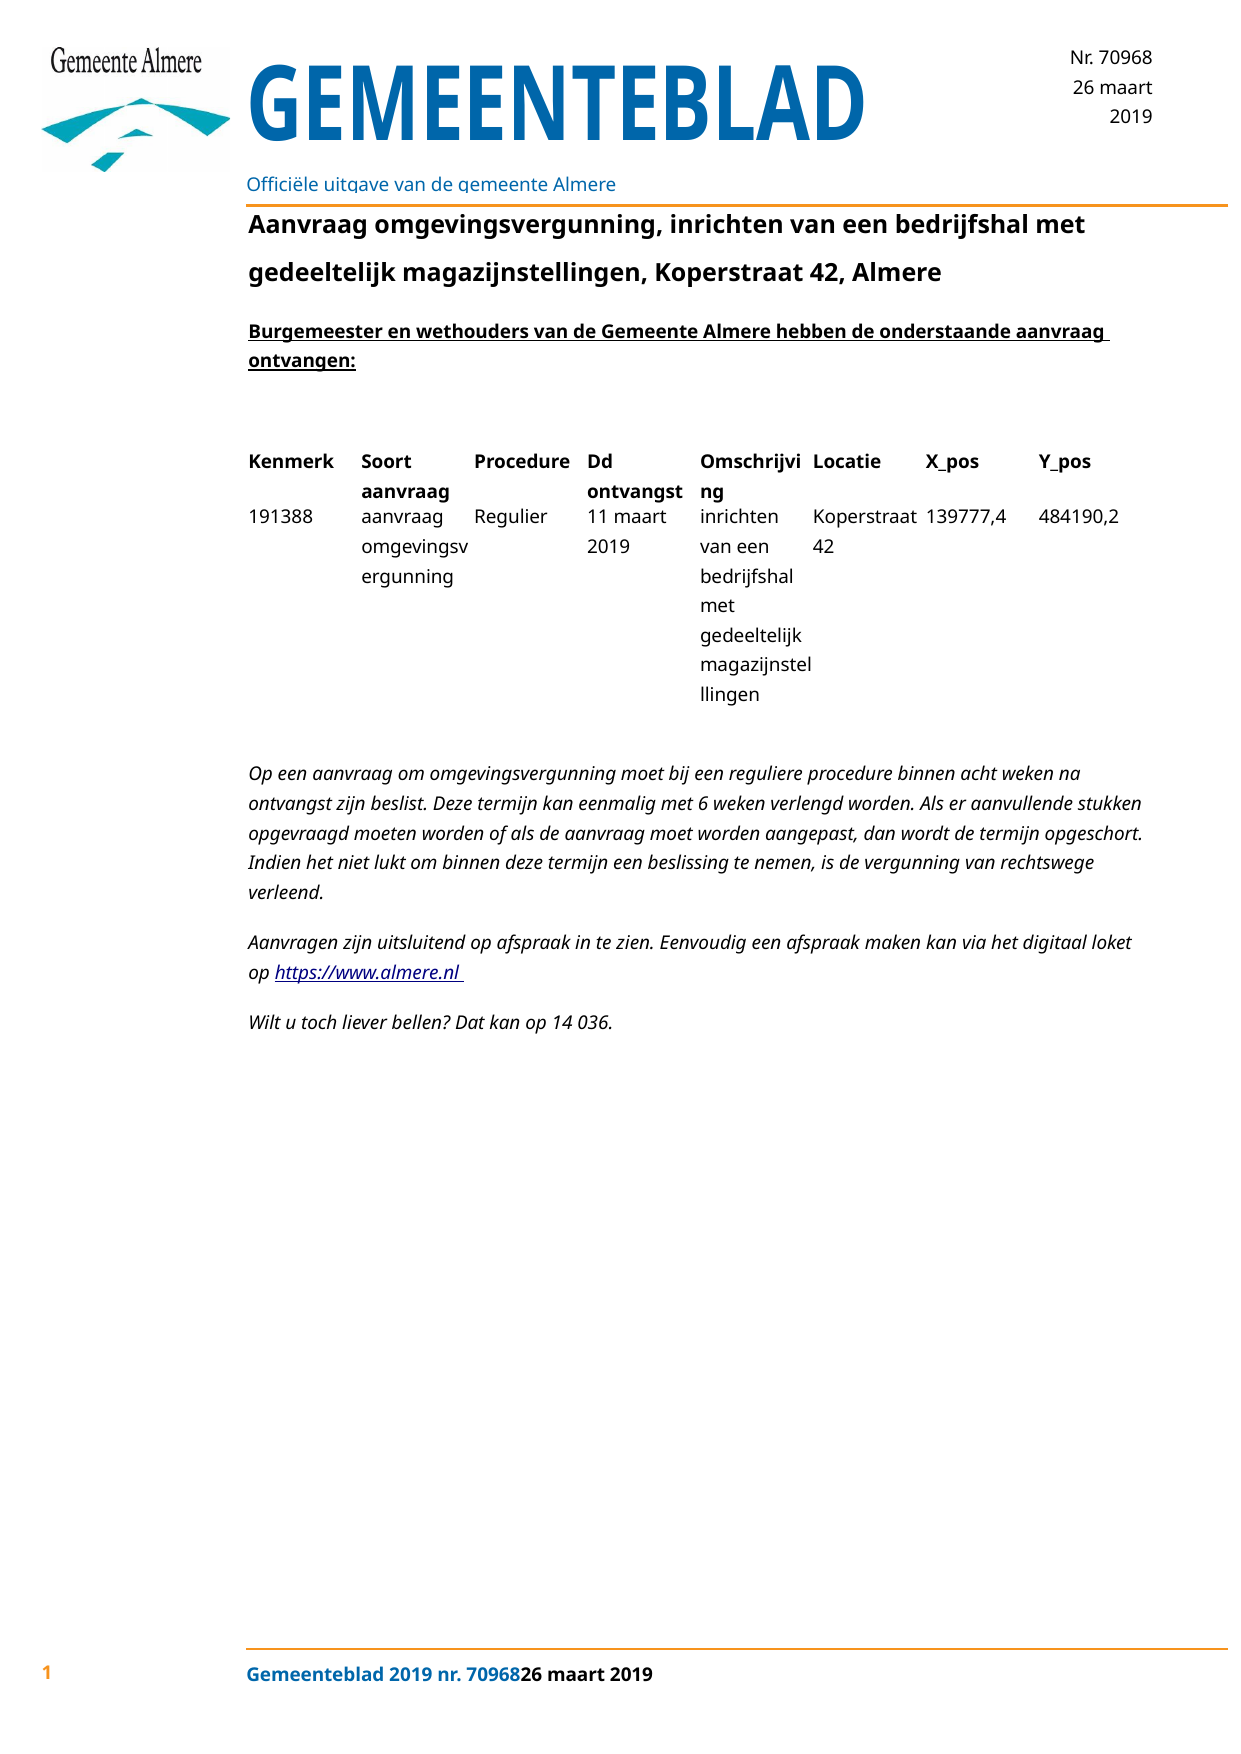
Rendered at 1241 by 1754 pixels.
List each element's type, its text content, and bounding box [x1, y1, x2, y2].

table_cell 484190,2 [1039, 504, 1152, 707]
table_cell Regulier [474, 504, 587, 707]
table_cell 139777,4 [926, 504, 1038, 707]
table_header X_pos [926, 449, 1038, 504]
table_header Omschrijving [700, 449, 813, 504]
text Aanvraag omgevingsvergunning, inrichten van een bedrijfshal met gedeeltelijk magazijnstellingen, Koperstraat 42, Almere [248, 207, 1152, 288]
text Burgemeester en wethouders van de Gemeente Almere hebben de onderstaande aanvraag ontvangen: [248, 318, 1152, 373]
table_header Y_pos [1039, 449, 1152, 504]
text Op een aanvraag om omgevingsvergunning moet bij een reguliere procedure binnen acht weken na ontvangst zijn beslist. Deze termijn kan eenmalig met 6 weken verlengd worden. Als er aanvullende stukken opgevraagd moeten worden of als de aanvraag moet worden aangepast, dan wordt de termijn opgeschort. Indien het niet lukt om binnen deze termijn een beslissing te nemen, is de vergunning van rechtswege verleend. [248, 761, 1152, 905]
text Wilt u toch liever bellen? Dat kan op 14 036. [248, 1009, 1152, 1035]
table_header Dd ontvangst [587, 449, 700, 504]
table_header Kenmerk [248, 449, 361, 504]
text Aanvragen zijn uitsluitend op afspraak in te zien. Eenvoudig een afspraak maken kan via het digitaal loket op https://www.almere.nl [248, 929, 1152, 985]
picture [41, 47, 231, 172]
table_header Locatie [813, 449, 926, 504]
table_cell aanvraag omgevingsvergunning [361, 504, 474, 707]
table_cell 11 maart 2019 [587, 504, 700, 707]
table_cell 191388 [248, 504, 361, 707]
table_header Procedure [474, 449, 587, 504]
table_cell Koperstraat 42 [813, 504, 926, 707]
table_header Soort aanvraag [361, 449, 474, 504]
table_cell inrichten van een bedrijfshal met gedeeltelijk magazijnstelllingen [700, 504, 813, 707]
